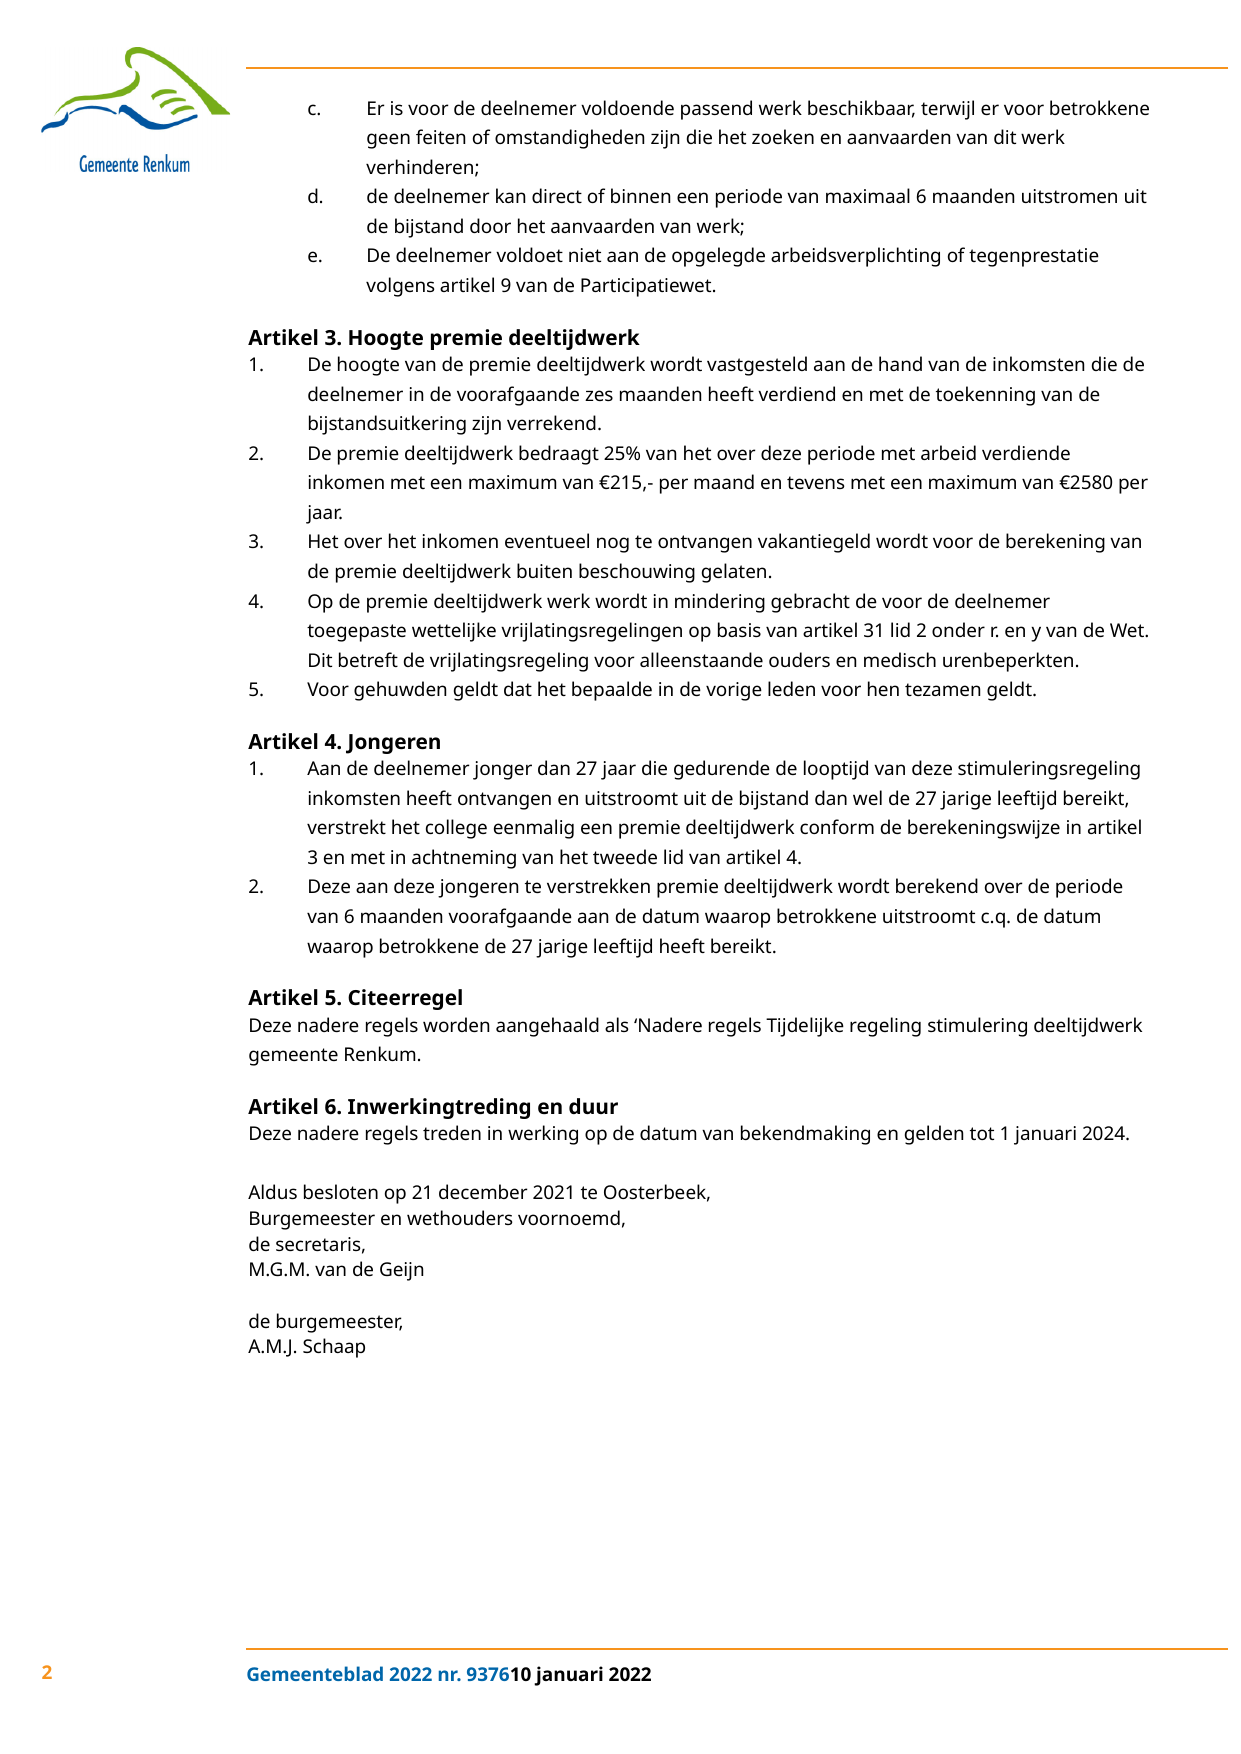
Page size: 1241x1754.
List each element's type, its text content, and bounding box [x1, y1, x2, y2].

list Aan de deelnemer jonger dan 27 jaar die gedurende de looptijd van deze stimuleringsregeling inkomsten heeft ontvangen en uitstroomt uit de bijstand dan wel de 27 jarige leeftijd bereikt, verstrekt het college eenmalig een premie deeltijdwerk conform de berekeningswijze in artikel 3 en met in achtneming van het tweede lid van artikel 4. [248, 755, 1152, 870]
list Op de premie deeltijdwerk werk wordt in mindering gebracht de voor de deelnemer toegepaste wettelijke vrijlatingsregelingen op basis van artikel 31 lid 2 onder r. en y van de Wet. Dit betreft de vrijlatingsregeling voor alleenstaande ouders en medisch urenbeperkten. [248, 588, 1152, 673]
list De hoogte van de premie deeltijdwerk wordt vastgesteld aan de hand van de inkomsten die de deelnemer in de voorafgaande zes maanden heeft verdiend en met de toekenning van de bijstandsuitkering zijn verrekend. [248, 351, 1152, 436]
text Burgemeester en wethouders voornoemd, [248, 1205, 1152, 1231]
picture [41, 47, 231, 172]
list De deelnemer voldoet niet aan de opgelegde arbeidsverplichting of tegenprestatie volgens artikel 9 van de Participatiewet. [307, 243, 1152, 298]
text Artikel 5. Citeerregel [248, 983, 1152, 1012]
text A.M.J. Schaap [248, 1334, 1152, 1359]
text Artikel 6. Inwerkingtreding en duur [248, 1092, 1152, 1120]
list Het over het inkomen eventueel nog te ontvangen vakantiegeld wordt voor de berekening van de premie deeltijdwerk buiten beschouwing gelaten. [248, 529, 1152, 584]
text de secretaris, [248, 1231, 1152, 1257]
text Deze nadere regels worden aangehaald als ‘Nadere regels Tijdelijke regeling stimulering deeltijdwerk gemeente Renkum. [248, 1012, 1152, 1067]
text Artikel 3. Hoogte premie deeltijdwerk [248, 323, 1152, 351]
list Voor gehuwden geldt dat het bepaalde in de vorige leden voor hen tezamen geldt. [248, 677, 1152, 702]
text Deze nadere regels treden in werking op de datum van bekendmaking en gelden tot 1 januari 2024. [248, 1120, 1152, 1146]
list De premie deeltijdwerk bedraagt 25% van het over deze periode met arbeid verdiende inkomen met een maximum van €215,- per maand en tevens met een maximum van €2580 per jaar. [248, 440, 1152, 525]
text Aldus besloten op 21 december 2021 te Oosterbeek, [248, 1179, 1152, 1205]
text Artikel 4. Jongeren [248, 727, 1152, 755]
text de burgemeester, [248, 1308, 1152, 1334]
list Deze aan deze jongeren te verstrekken premie deeltijdwerk wordt berekend over de periode van 6 maanden voorafgaande aan de datum waarop betrokkene uitstroomt c.q. de datum waarop betrokkene de 27 jarige leeftijd heeft bereikt. [248, 874, 1152, 959]
text M.G.M. van de Geijn [248, 1257, 1152, 1282]
list Er is voor de deelnemer voldoende passend werk beschikbaar, terwijl er voor betrokkene geen feiten of omstandigheden zijn die het zoeken en aanvaarden van dit werk verhinderen; [307, 95, 1152, 180]
list de deelnemer kan direct of binnen een periode van maximaal 6 maanden uitstromen uit de bijstand door het aanvaarden van werk; [307, 183, 1152, 239]
